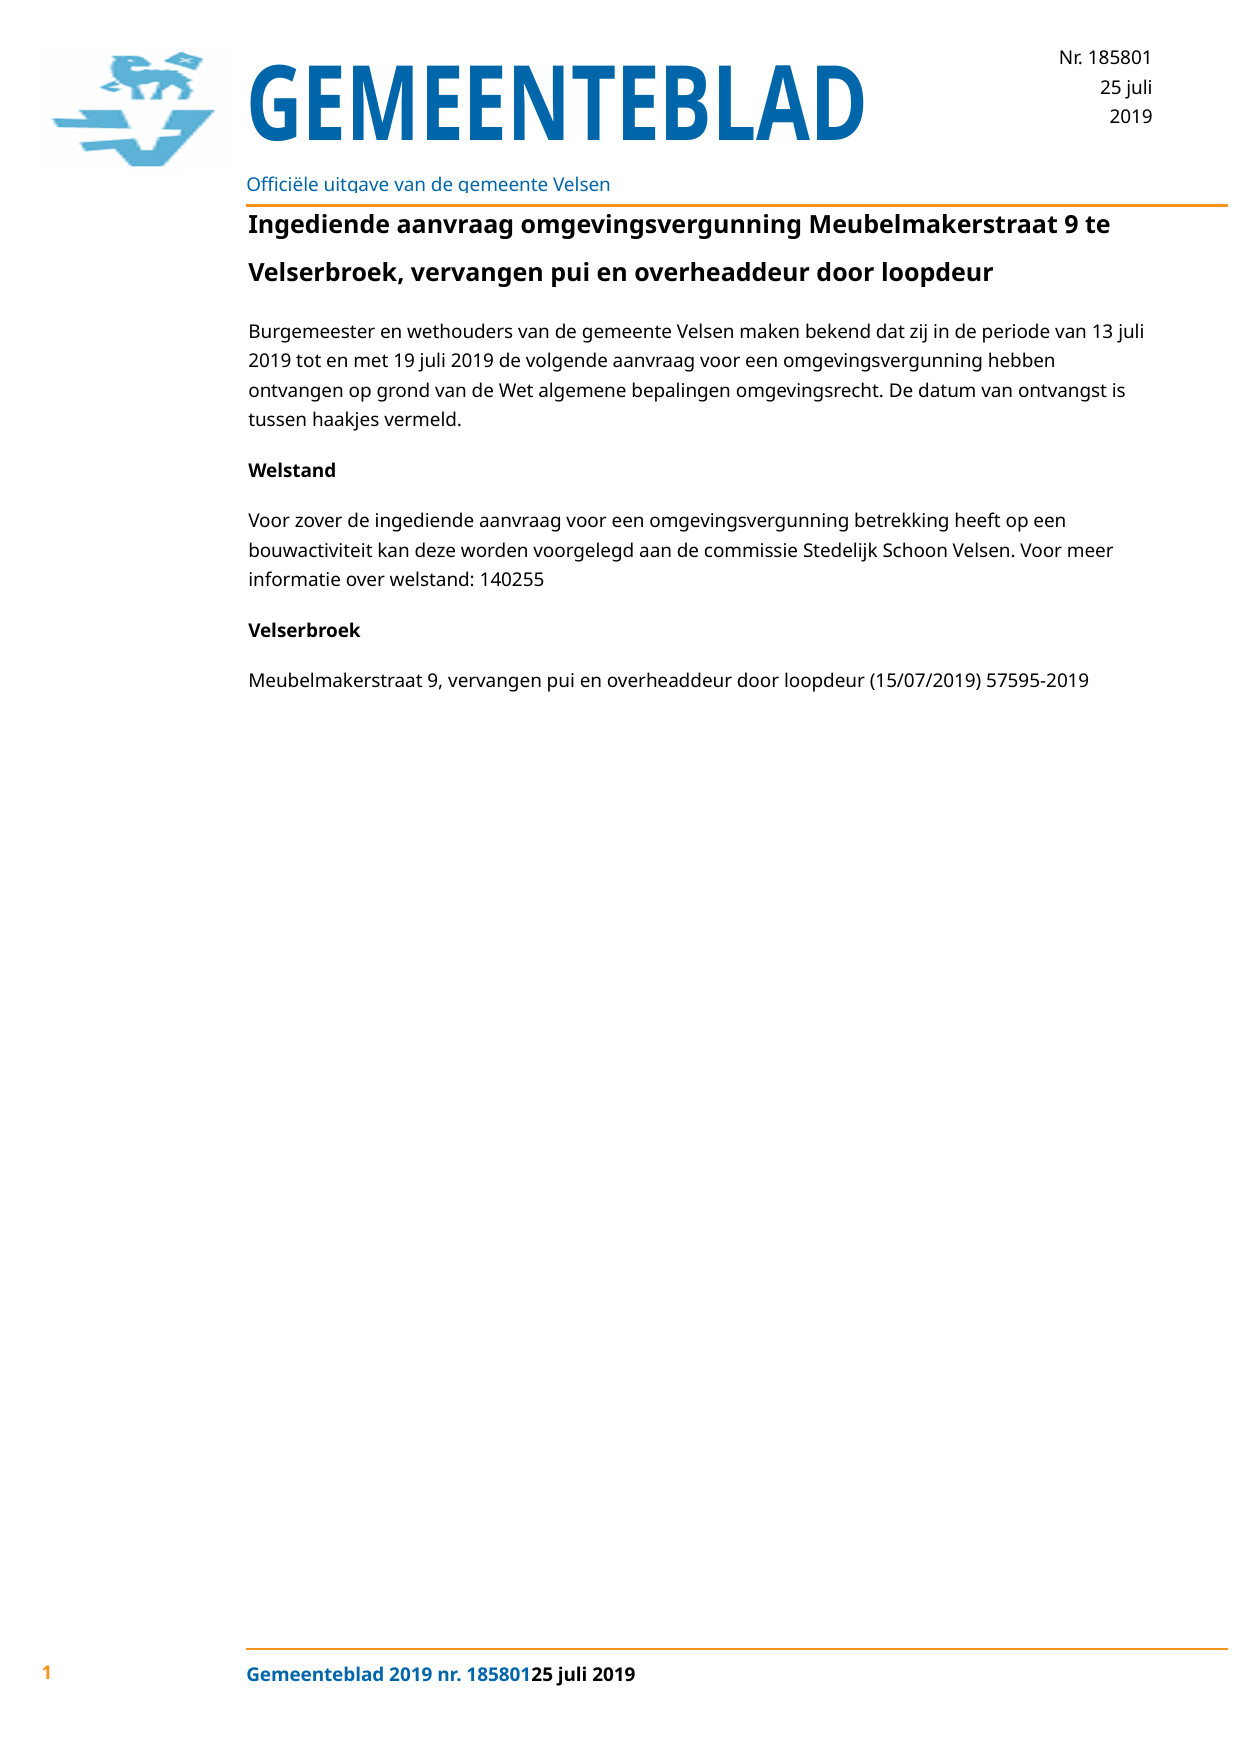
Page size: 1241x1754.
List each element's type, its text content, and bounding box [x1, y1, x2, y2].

picture [41, 47, 231, 172]
text Voor zover de ingediende aanvraag voor een omgevingsvergunning betrekking heeft op een bouwactiviteit kan deze worden voorgelegd aan de commissie Stedelijk Schoon Velsen. Voor meer informatie over welstand: 140255 [248, 507, 1152, 592]
text Burgemeester en wethouders van de gemeente Velsen maken bekend dat zij in de periode van 13 juli 2019 tot en met 19 juli 2019 de volgende aanvraag voor een omgevingsvergunning hebben ontvangen op grond van de Wet algemene bepalingen omgevingsrecht. De datum van ontvangst is tussen haakjes vermeld. [248, 318, 1152, 432]
text Velserbroek [248, 617, 1152, 643]
text Ingediende aanvraag omgevingsvergunning Meubelmakerstraat 9 te Velserbroek, vervangen pui en overheaddeur door loopdeur [248, 207, 1152, 288]
text Welstand [248, 457, 1152, 483]
text Meubelmakerstraat 9, vervangen pui en overheaddeur door loopdeur (15/07/2019) 57595-2019 [248, 667, 1152, 693]
